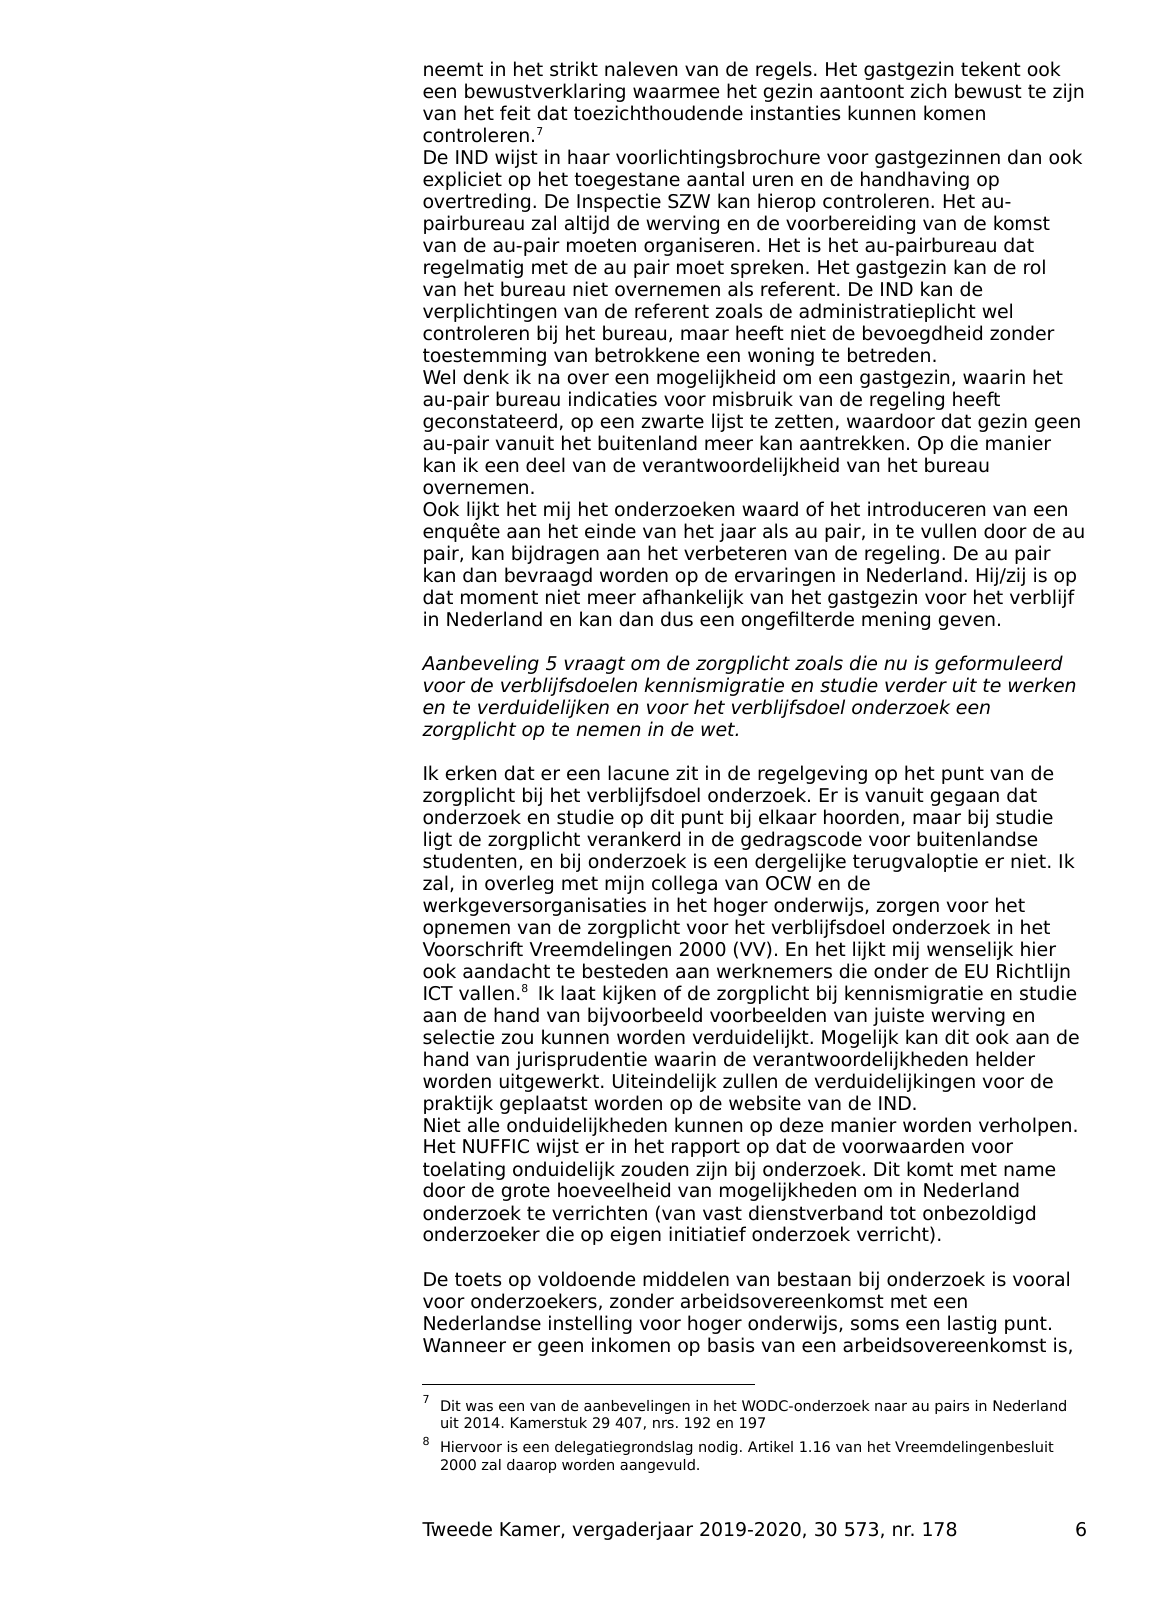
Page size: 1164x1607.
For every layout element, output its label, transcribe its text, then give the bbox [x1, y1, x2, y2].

text neemt in het strikt naleven van de regels. Het gastgezin tekent ook een bewustverklaring waarmee het gezin aantoont zich bewust te zijn van het feit dat toezichthoudende instanties kunnen komen controleren. [422, 59, 1087, 147]
text De toets op voldoende middelen van bestaan bij onderzoek is vooral voor onderzoekers, zonder arbeidsovereenkomst met een Nederlandse instelling voor hoger onderwijs, soms een lastig punt. Wanneer er geen inkomen op basis van een arbeidsovereenkomst is, [422, 1268, 1087, 1356]
text Wel denk ik na over een mogelijkheid om een gastgezin, waarin het au-pair bureau indicaties voor misbruik van de regeling heeft geconstateerd, op een zwarte lijst te zetten, waardoor dat gezin geen au-pair vanuit het buitenland meer kan aantrekken. Op die manier kan ik een deel van de verantwoordelijkheid van het bureau overnemen. [422, 367, 1087, 499]
text Niet alle onduidelijkheden kunnen op deze manier worden verholpen. Het NUFFIC wijst er in het rapport op dat de voorwaarden voor toelating onduidelijk zouden zijn bij onderzoek. Dit komt met name door de grote hoeveelheid van mogelijkheden om in Nederland onderzoek te verrichten (van vast dienstverband tot onbezoldigd onderzoeker die op eigen initiatief onderzoek verricht). [422, 1114, 1087, 1246]
text Dit was een van de aanbevelingen in het WODC-onderzoek naar au pairs in Nederland uit 2014. Kamerstuk 29 407, nrs. 192 en 197 [422, 1393, 1087, 1432]
text Aanbeveling 5 vraagt om de zorgplicht zoals die nu is geformuleerd voor de verblijfsdoelen kennismigratie en studie verder uit te werken en te verduidelijken en voor het verblijfsdoel onderzoek een zorgplicht op te nemen in de wet. [422, 653, 1087, 741]
text Ook lijkt het mij het onderzoeken waard of het introduceren van een enquête aan het einde van het jaar als au pair, in te vullen door de au pair, kan bijdragen aan het verbeteren van de regeling. De au pair kan dan bevraagd worden op de ervaringen in Nederland. Hij/zij is op dat moment niet meer afhankelijk van het gastgezin voor het verblijf in Nederland en kan dan dus een ongefilterde mening geven. [422, 499, 1087, 631]
text Ik erken dat er een lacune zit in de regelgeving op het punt van de zorgplicht bij het verblijfsdoel onderzoek. Er is vanuit gegaan dat onderzoek en studie op dit punt bij elkaar hoorden, maar bij studie ligt de zorgplicht verankerd in de gedragscode voor buitenlandse studenten, en bij onderzoek is een dergelijke terugvaloptie er niet. Ik zal, in overleg met mijn collega van OCW en de werkgeversorganisaties in het hoger onderwijs, zorgen voor het opnemen van de zorgplicht voor het verblijfsdoel onderzoek in het Voorschrift Vreemdelingen 2000 (VV). En het lijkt mij wenselijk hier ook aandacht te besteden aan werknemers die onder de EU Richtlijn ICT vallen. Ik laat kijken of de zorgplicht bij kennismigratie en studie aan de hand van bijvoorbeeld voorbeelden van juiste werving en selectie zou kunnen worden verduidelijkt. Mogelijk kan dit ook aan de hand van jurisprudentie waarin de verantwoordelijkheden helder worden uitgewerkt. Uiteindelijk zullen de verduidelijkingen voor de praktijk geplaatst worden op de website van de IND. [422, 763, 1087, 1114]
text Hiervoor is een delegatiegrondslag nodig. Artikel 1.16 van het Vreemdelingenbesluit 2000 zal daarop worden aangevuld. [422, 1435, 1087, 1474]
text De IND wijst in haar voorlichtingsbrochure voor gastgezinnen dan ook expliciet op het toegestane aantal uren en de handhaving op overtreding. De Inspectie SZW kan hierop controleren. Het au-pairbureau zal altijd de werving en de voorbereiding van de komst van de au-pair moeten organiseren. Het is het au-pairbureau dat regelmatig met de au pair moet spreken. Het gastgezin kan de rol van het bureau niet overnemen als referent. De IND kan de verplichtingen van de referent zoals de administratieplicht wel controleren bij het bureau, maar heeft niet de bevoegdheid zonder toestemming van betrokkene een woning te betreden. [422, 147, 1087, 367]
